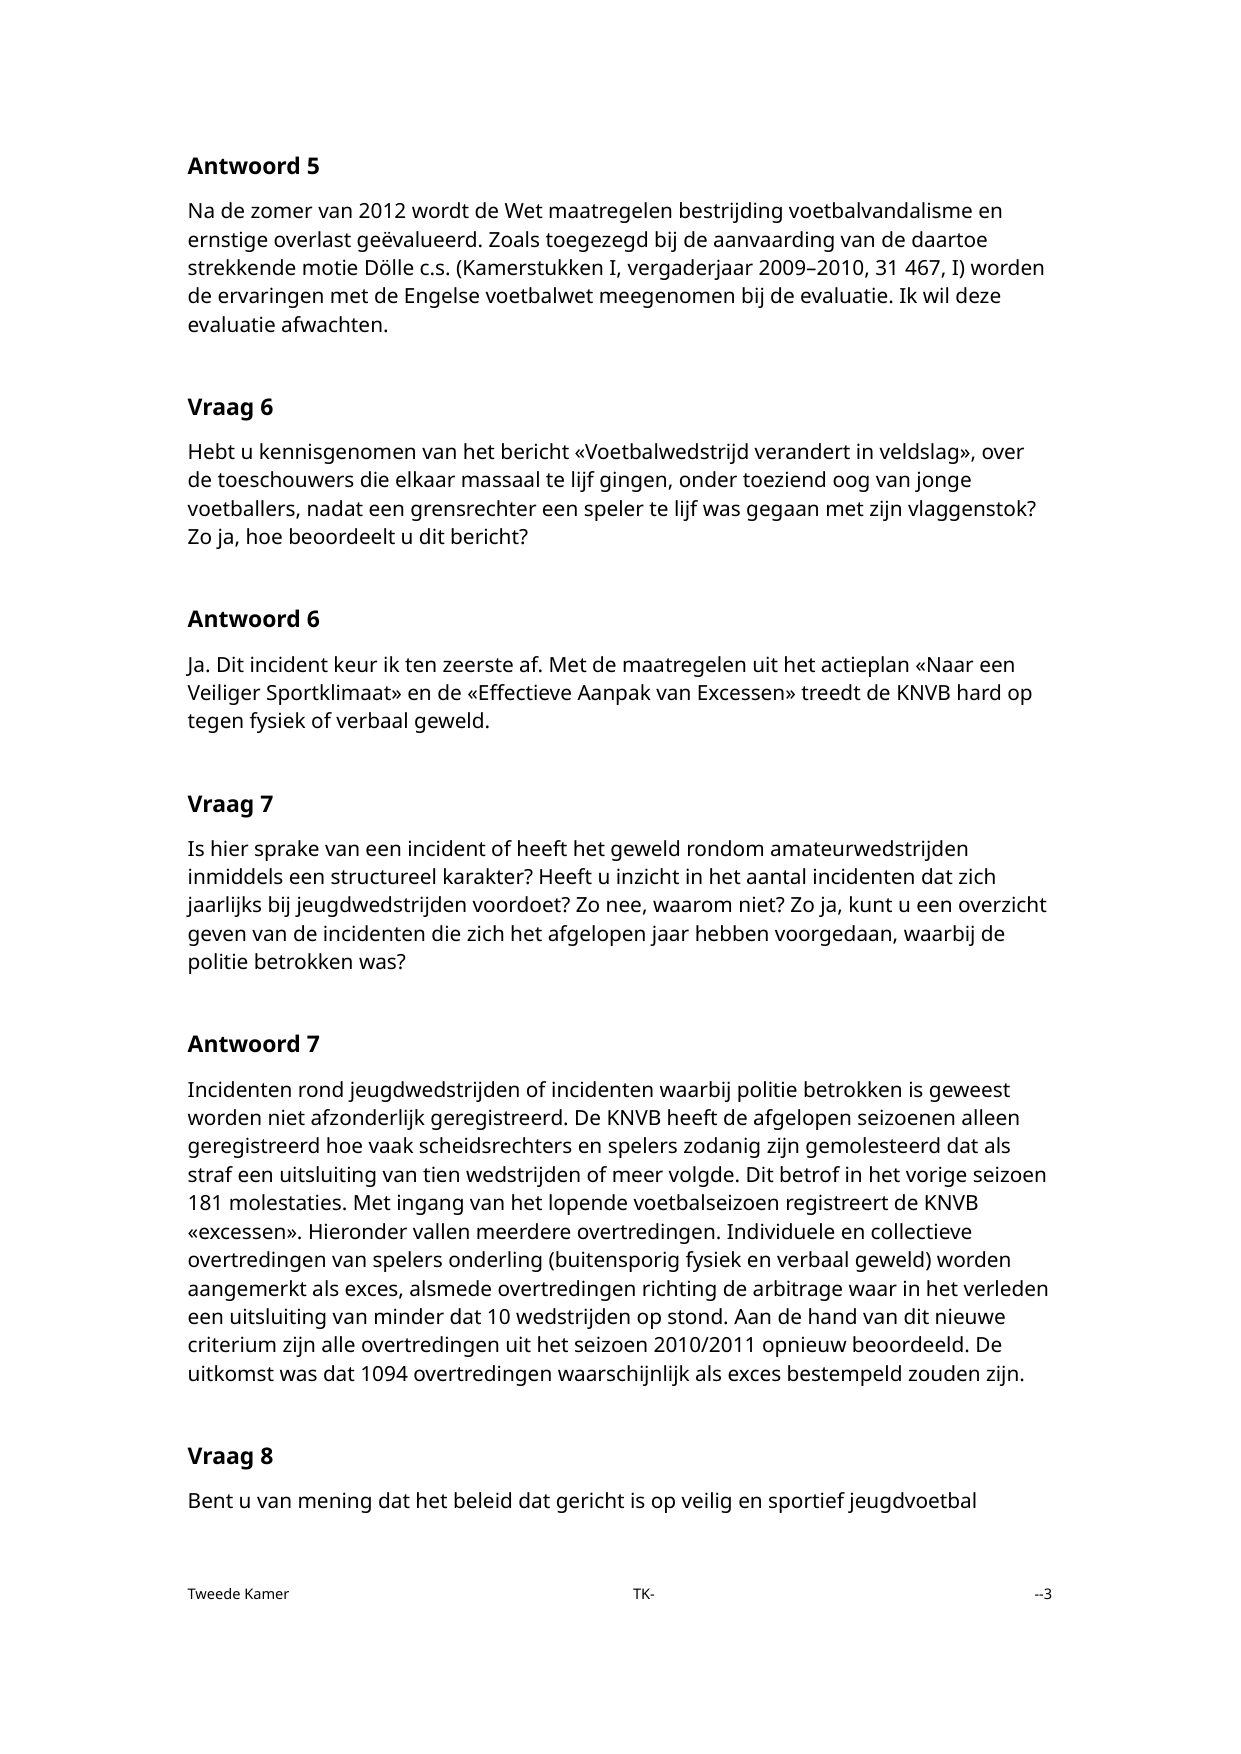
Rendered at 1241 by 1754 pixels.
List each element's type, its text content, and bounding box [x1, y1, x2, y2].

text Bent u van mening dat het beleid dat gericht is op veilig en sportief jeugdvoetbal [187, 1486, 1053, 1515]
subtitle Antwoord 5 [187, 150, 1053, 181]
text Is hier sprake van een incident of heeft het geweld rondom amateurwedstrijden inmiddels een structureel karakter? Heeft u inzicht in het aantal incidenten dat zich jaarlijks bij jeugdwedstrijden voordoet? Zo nee, waarom niet? Zo ja, kunt u een overzicht geven van de incidenten die zich het afgelopen jaar hebben voorgedaan, waarbij de politie betrokken was? [187, 834, 1053, 976]
text Na de zomer van 2012 wordt de Wet maatregelen bestrijding voetbalvandalisme en ernstige overlast geëvalueerd. Zoals toegezegd bij de aanvaarding van de daartoe strekkende motie Dölle c.s. (Kamerstukken I, vergaderjaar 2009–2010, 31 467, I) worden de ervaringen met de Engelse voetbalwet meegenomen bij de evaluatie. Ik wil deze evaluatie afwachten. [187, 196, 1053, 338]
subtitle Vraag 6 [187, 391, 1053, 422]
subtitle Vraag 7 [187, 787, 1053, 819]
text Ja. Dit incident keur ik ten zeerste af. Met de maatregelen uit het actieplan «Naar een Veiliger Sportklimaat» en de «Effectieve Aanpak van Excessen» treedt de KNVB hard op tegen fysiek of verbaal geweld. [187, 650, 1053, 735]
text Hebt u kennisgenomen van het bericht «Voetbalwedstrijd verandert in veldslag», over de toeschouwers die elkaar massaal te lijf gingen, onder toeziend oog van jonge voetballers, nadat een grensrechter een speler te lijf was gegaan met zijn vlaggenstok? Zo ja, hoe beoordeelt u dit bericht? [187, 437, 1053, 551]
subtitle Antwoord 7 [187, 1028, 1053, 1060]
text Incidenten rond jeugdwedstrijden of incidenten waarbij politie betrokken is geweest worden niet afzonderlijk geregistreerd. De KNVB heeft de afgelopen seizoenen alleen geregistreerd hoe vaak scheidsrechters en spelers zodanig zijn gemolesteerd dat als straf een uitsluiting van tien wedstrijden of meer volgde. Dit betrof in het vorige seizoen 181 molestaties. Met ingang van het lopende voetbalseizoen registreert de KNVB «excessen». Hieronder vallen meerdere overtredingen. Individuele en collectieve overtredingen van spelers onderling (buitensporig fysiek en verbaal geweld) worden aangemerkt als exces, alsmede overtredingen richting de arbitrage waar in het verleden een uitsluiting van minder dat 10 wedstrijden op stond. Aan de hand van dit nieuwe criterium zijn alle overtredingen uit het seizoen 2010/2011 opnieuw beoordeeld. De uitkomst was dat 1094 overtredingen waarschijnlijk als exces bestempeld zouden zijn. [187, 1075, 1053, 1387]
subtitle Antwoord 6 [187, 603, 1053, 635]
subtitle Vraag 8 [187, 1440, 1053, 1471]
